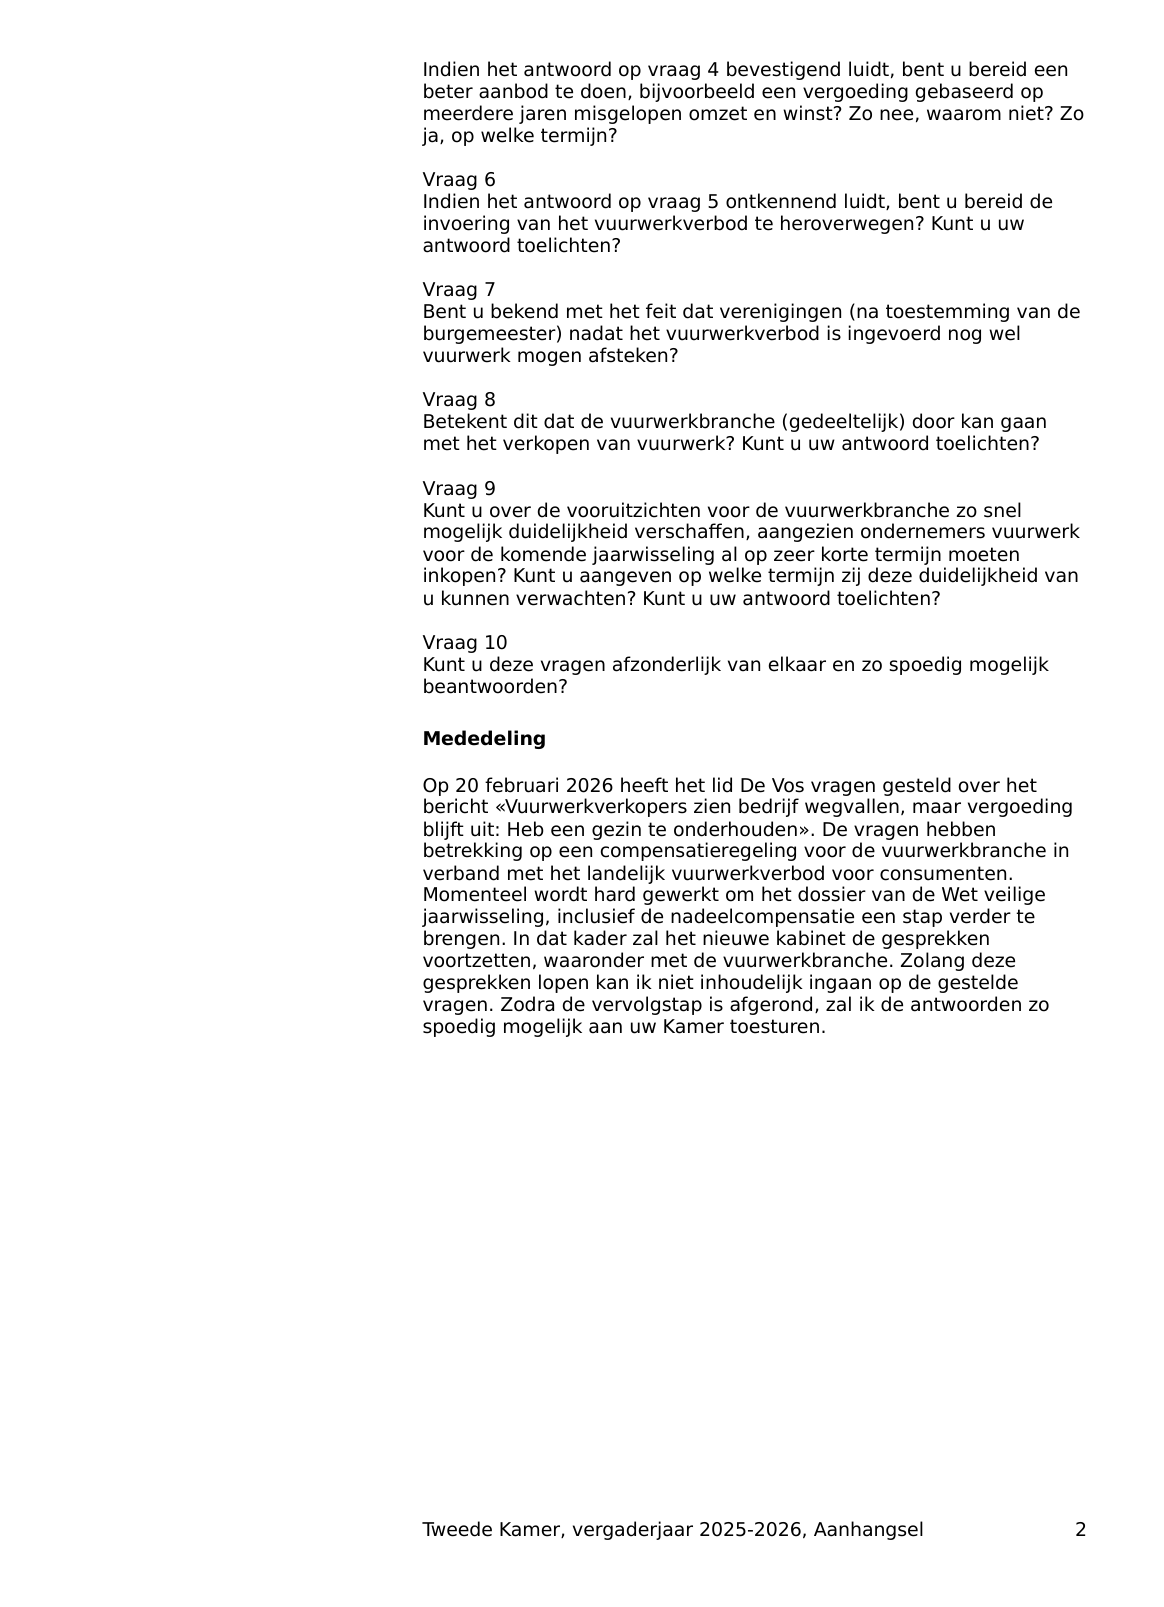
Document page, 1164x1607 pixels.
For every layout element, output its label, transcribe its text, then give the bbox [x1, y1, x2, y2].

subtitle Mededeling [422, 727, 1087, 749]
text Indien het antwoord op vraag 4 bevestigend luidt, bent u bereid een beter aanbod te doen, bijvoorbeeld een vergoeding gebaseerd op meerdere jaren misgelopen omzet en winst? Zo nee, waarom niet? Zo ja, op welke termijn? [422, 59, 1087, 147]
text Bent u bekend met het feit dat verenigingen (na toestemming van de burgemeester) nadat het vuurwerkverbod is ingevoerd nog wel vuurwerk mogen afsteken? [422, 301, 1087, 367]
text Vraag 7 [422, 279, 1087, 301]
text Indien het antwoord op vraag 5 ontkennend luidt, bent u bereid de invoering van het vuurwerkverbod te heroverwegen? Kunt u uw antwoord toelichten? [422, 191, 1087, 257]
text Kunt u over de vooruitzichten voor de vuurwerkbranche zo snel mogelijk duidelijkheid verschaffen, aangezien ondernemers vuurwerk voor de komende jaarwisseling al op zeer korte termijn moeten inkopen? Kunt u aangeven op welke termijn zij deze duidelijkheid van u kunnen verwachten? Kunt u uw antwoord toelichten? [422, 499, 1087, 609]
text Vraag 8 [422, 389, 1087, 411]
text Op 20 februari 2026 heeft het lid De Vos vragen gesteld over het bericht «Vuurwerkverkopers zien bedrijf wegvallen, maar vergoeding blijft uit: Heb een gezin te onderhouden». De vragen hebben betrekking op een compensatieregeling voor de vuurwerkbranche in verband met het landelijk vuurwerkverbod voor consumenten. [422, 774, 1087, 884]
text Momenteel wordt hard gewerkt om het dossier van de Wet veilige jaarwisseling, inclusief de nadeelcompensatie een stap verder te brengen. In dat kader zal het nieuwe kabinet de gesprekken voortzetten, waaronder met de vuurwerkbranche. Zolang deze gesprekken lopen kan ik niet inhoudelijk ingaan op de gestelde vragen. Zodra de vervolgstap is afgerond, zal ik de antwoorden zo spoedig mogelijk aan uw Kamer toesturen. [422, 884, 1087, 1038]
text Betekent dit dat de vuurwerkbranche (gedeeltelijk) door kan gaan met het verkopen van vuurwerk? Kunt u uw antwoord toelichten? [422, 411, 1087, 455]
text Kunt u deze vragen afzonderlijk van elkaar en zo spoedig mogelijk beantwoorden? [422, 653, 1087, 697]
text Vraag 6 [422, 169, 1087, 191]
text Vraag 9 [422, 477, 1087, 499]
text Vraag 10 [422, 632, 1087, 653]
